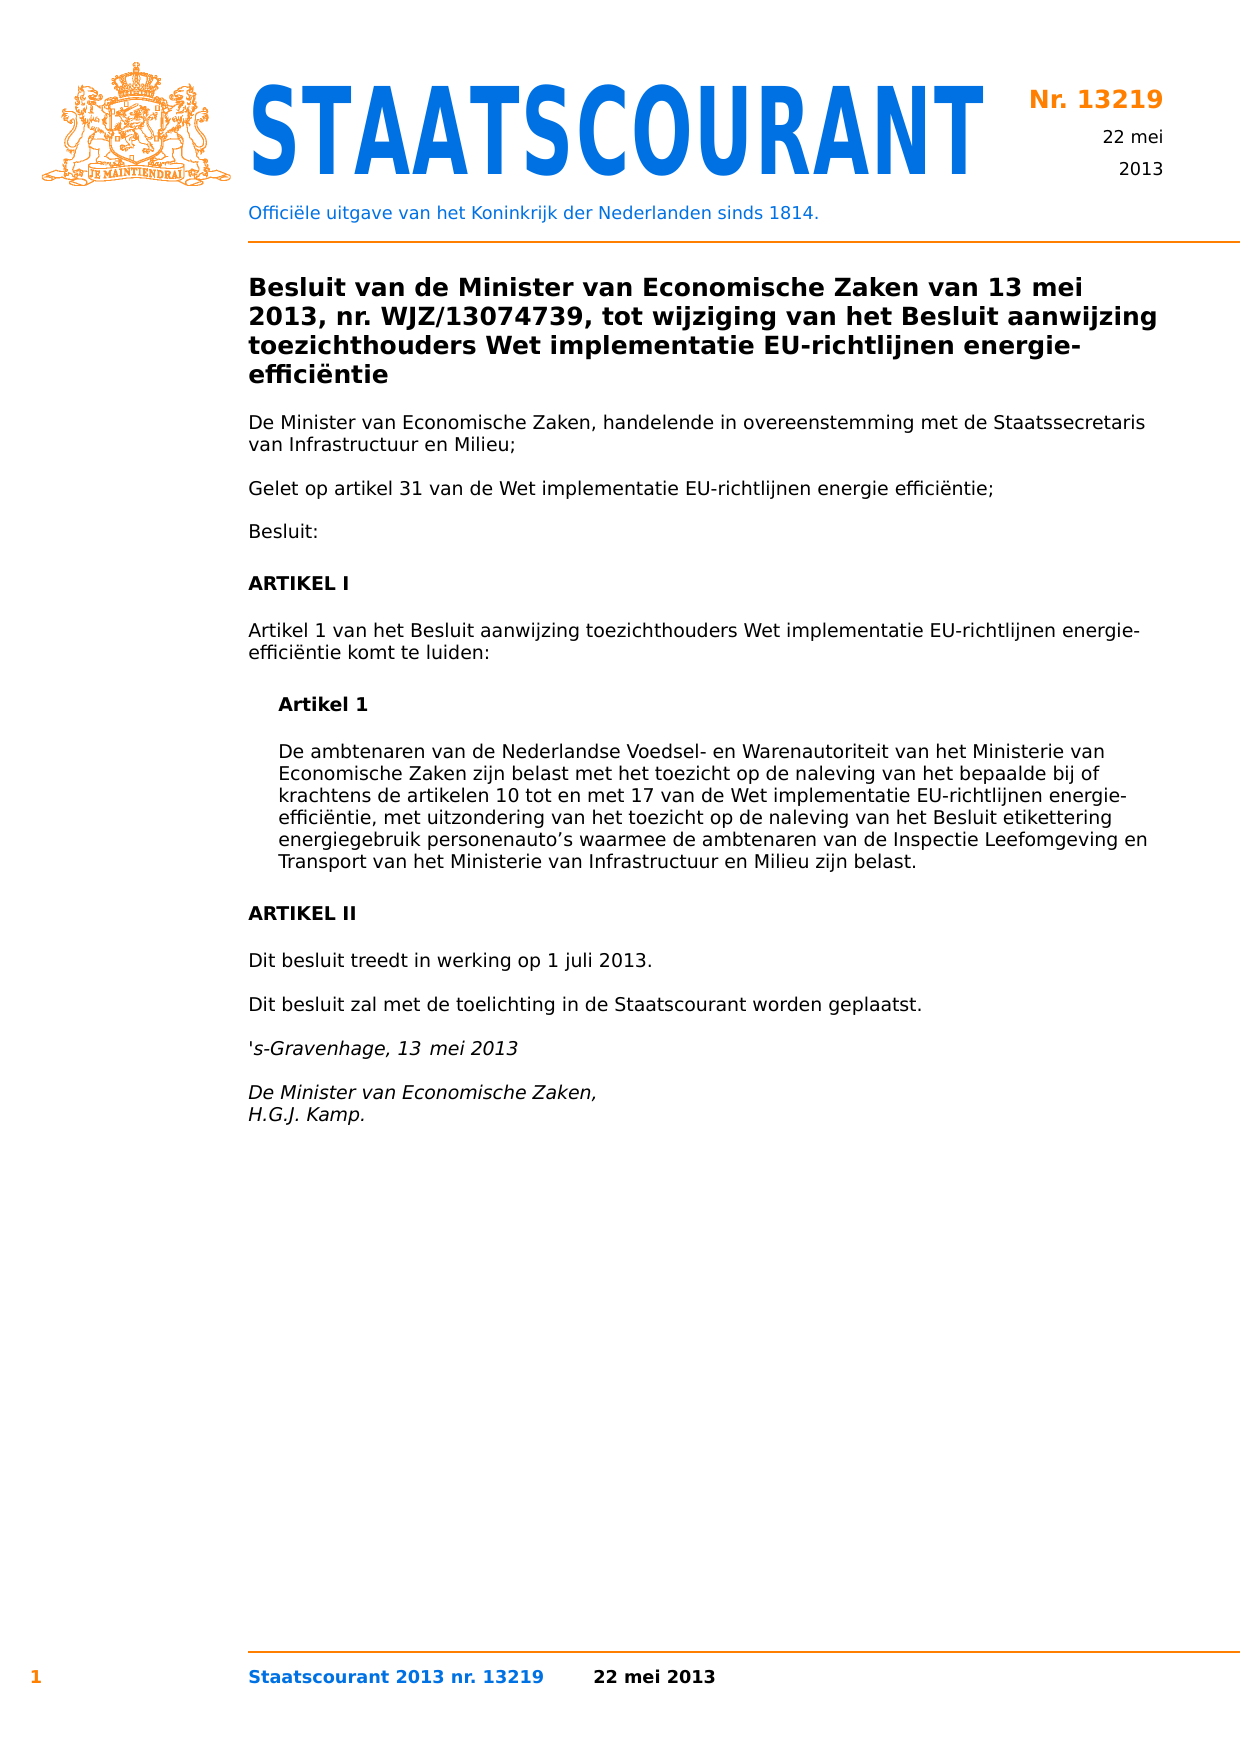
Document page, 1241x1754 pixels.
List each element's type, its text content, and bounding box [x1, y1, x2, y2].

table_header STAATSCOURANT [248, 62, 998, 203]
text Dit besluit treedt in werking op 1 juli 2013. [248, 950, 1163, 972]
subtitle ARTIKEL II [248, 903, 1163, 925]
table_cell Officiële uitgave van het Koninkrijk der Nederlanden sinds 1814. [248, 203, 1240, 241]
text Artikel 1 van het Besluit aanwijzing toezichthouders Wet implementatie EU-richtlijnen energie-efficiëntie komt te luiden: [248, 620, 1163, 664]
text De Minister van Economische Zaken, handelende in overeenstemming met de Staatssecretaris van Infrastructuur en Milieu; [248, 412, 1163, 456]
text Dit besluit zal met de toelichting in de Staatscourant worden geplaatst. [248, 994, 1163, 1016]
text Besluit: [248, 521, 1163, 543]
table_cell 22 mei [998, 121, 1240, 153]
subtitle ARTIKEL I [248, 573, 1163, 595]
text Gelet op artikel 31 van de Wet implementatie EU-richtlijnen energie efficiëntie; [248, 477, 1163, 499]
table_header Nr. 13219 [998, 62, 1240, 121]
text 's-Gravenhage, 13 mei 2013 [248, 1038, 1163, 1060]
subtitle Besluit van de Minister van Economische Zaken van 13 mei 2013, nr. WJZ/13074739, tot wijziging van het Besluit aanwijzing toezichthouders Wet implementatie EU-richtlijnen energie-efficiëntie [248, 273, 1163, 390]
picture [41, 62, 231, 186]
text De ambtenaren van de Nederlandse Voedsel- en Warenautoriteit van het Ministerie van Economische Zaken zijn belast met het toezicht op de naleving van het bepaalde bij of krachtens de artikelen 10 tot en met 17 van de Wet implementatie EU-richtlijnen energie-efficiëntie, met uitzondering van het toezicht op de naleving van het Besluit etikettering energiegebruik personenauto’s waarmee de ambtenaren van de Inspectie Leefomgeving en Transport van het Ministerie van Infrastructuur en Milieu zijn belast. [278, 741, 1163, 873]
subtitle Artikel 1 [278, 694, 1163, 716]
table_header [25, 62, 248, 241]
text De Minister van Economische Zaken, H.G.J. Kamp. [248, 1082, 1163, 1126]
table_cell 2013 [998, 153, 1240, 203]
